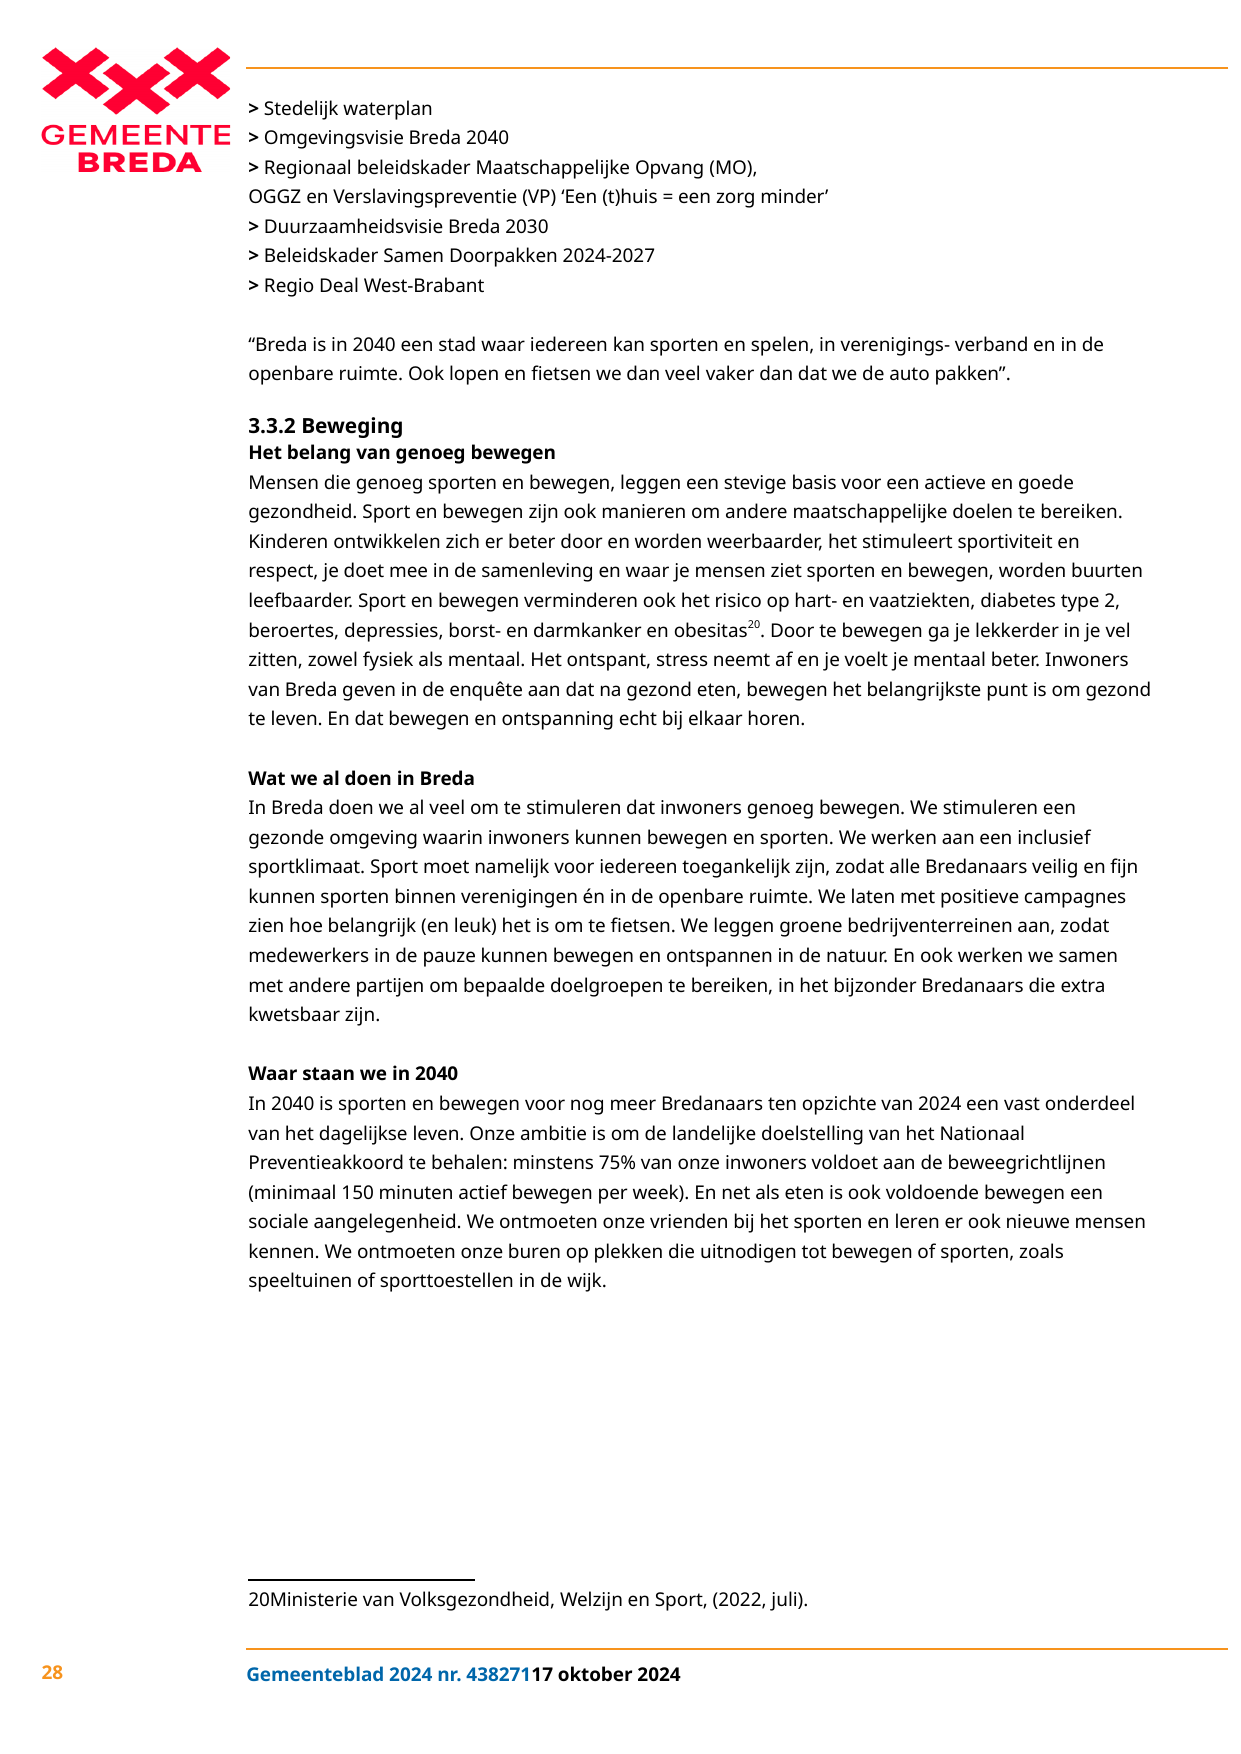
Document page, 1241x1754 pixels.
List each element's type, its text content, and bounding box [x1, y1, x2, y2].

text In 2040 is sporten en bewegen voor nog meer Bredanaars ten opzichte van 2024 een vast onderdeel van het dagelijkse leven. Onze ambitie is om de landelijke doelstelling van het Nationaal Preventieakkoord te behalen: minstens 75% van onze inwoners voldoet aan de beweegrichtlijnen (minimaal 150 minuten actief bewegen per week). En net als eten is ook voldoende bewegen een sociale aangelegenheid. We ontmoeten onze vrienden bij het sporten en leren er ook nieuwe mensen kennen. We ontmoeten onze buren op plekken die uitnodigen tot bewegen of sporten, zoals speeltuinen of sporttoestellen in de wijk. [248, 1090, 1152, 1293]
text Ministerie van Volksgezondheid, Welzijn en Sport, (2022, juli). [248, 1586, 1152, 1612]
text Het belang van genoeg bewegen [248, 439, 1152, 465]
text 3.3.2 Beweging [248, 411, 1152, 439]
picture [41, 47, 231, 172]
table_header > Stedelijk waterplan > Omgevingsvisie Breda 2040 > Regionaal beleidskader Maatschappelijke Opvang (MO), OGGZ en Verslavingspreventie (VP) ‘Een (t)huis = een zorg minder’ > Duurzaamheidsvisie Breda 2030 > Beleidskader Samen Doorpakken 2024-2027 > Regio Deal West-Brabant [248, 95, 1152, 298]
text Wat we al doen in Breda [248, 765, 1152, 790]
text In Breda doen we al veel om te stimuleren dat inwoners genoeg bewegen. We stimuleren een gezonde omgeving waarin inwoners kunnen bewegen en sporten. We werken aan een inclusief sportklimaat. Sport moet namelijk voor iedereen toegankelijk zijn, zodat alle Bredanaars veilig en fijn kunnen sporten binnen verenigingen én in de openbare ruimte. We laten met positieve campagnes zien hoe belangrijk (en leuk) het is om te fietsen. We leggen groene bedrijventerreinen aan, zodat medewerkers in de pauze kunnen bewegen en ontspannen in de natuur. En ook werken we samen met andere partijen om bepaalde doelgroepen te bereiken, in het bijzonder Bredanaars die extra kwetsbaar zijn. [248, 794, 1152, 1027]
text Waar staan we in 2040 [248, 1061, 1152, 1086]
text “Breda is in 2040 een stad waar iedereen kan sporten en spelen, in verenigings- verband en in de openbare ruimte. Ook lopen en fietsen we dan veel vaker dan dat we de auto pakken”. [248, 331, 1152, 386]
text Mensen die genoeg sporten en bewegen, leggen een stevige basis voor een actieve en goede gezondheid. Sport en bewegen zijn ook manieren om andere maatschappelijke doelen te bereiken. Kinderen ontwikkelen zich er beter door en worden weerbaarder, het stimuleert sportiviteit en respect, je doet mee in de samenleving en waar je mensen ziet sporten en bewegen, worden buurten leefbaarder. Sport en bewegen verminderen ook het risico op hart- en vaatziekten, diabetes type 2, beroertes, depressies, borst- en darmkanker en obesitas. Door te bewegen ga je lekkerder in je vel zitten, zowel fysiek als mentaal. Het ontspant, stress neemt af en je voelt je mentaal beter. Inwoners van Breda geven in de enquête aan dat na gezond eten, bewegen het belangrijkste punt is om gezond te leven. En dat bewegen en ontspanning echt bij elkaar horen. [248, 469, 1152, 731]
